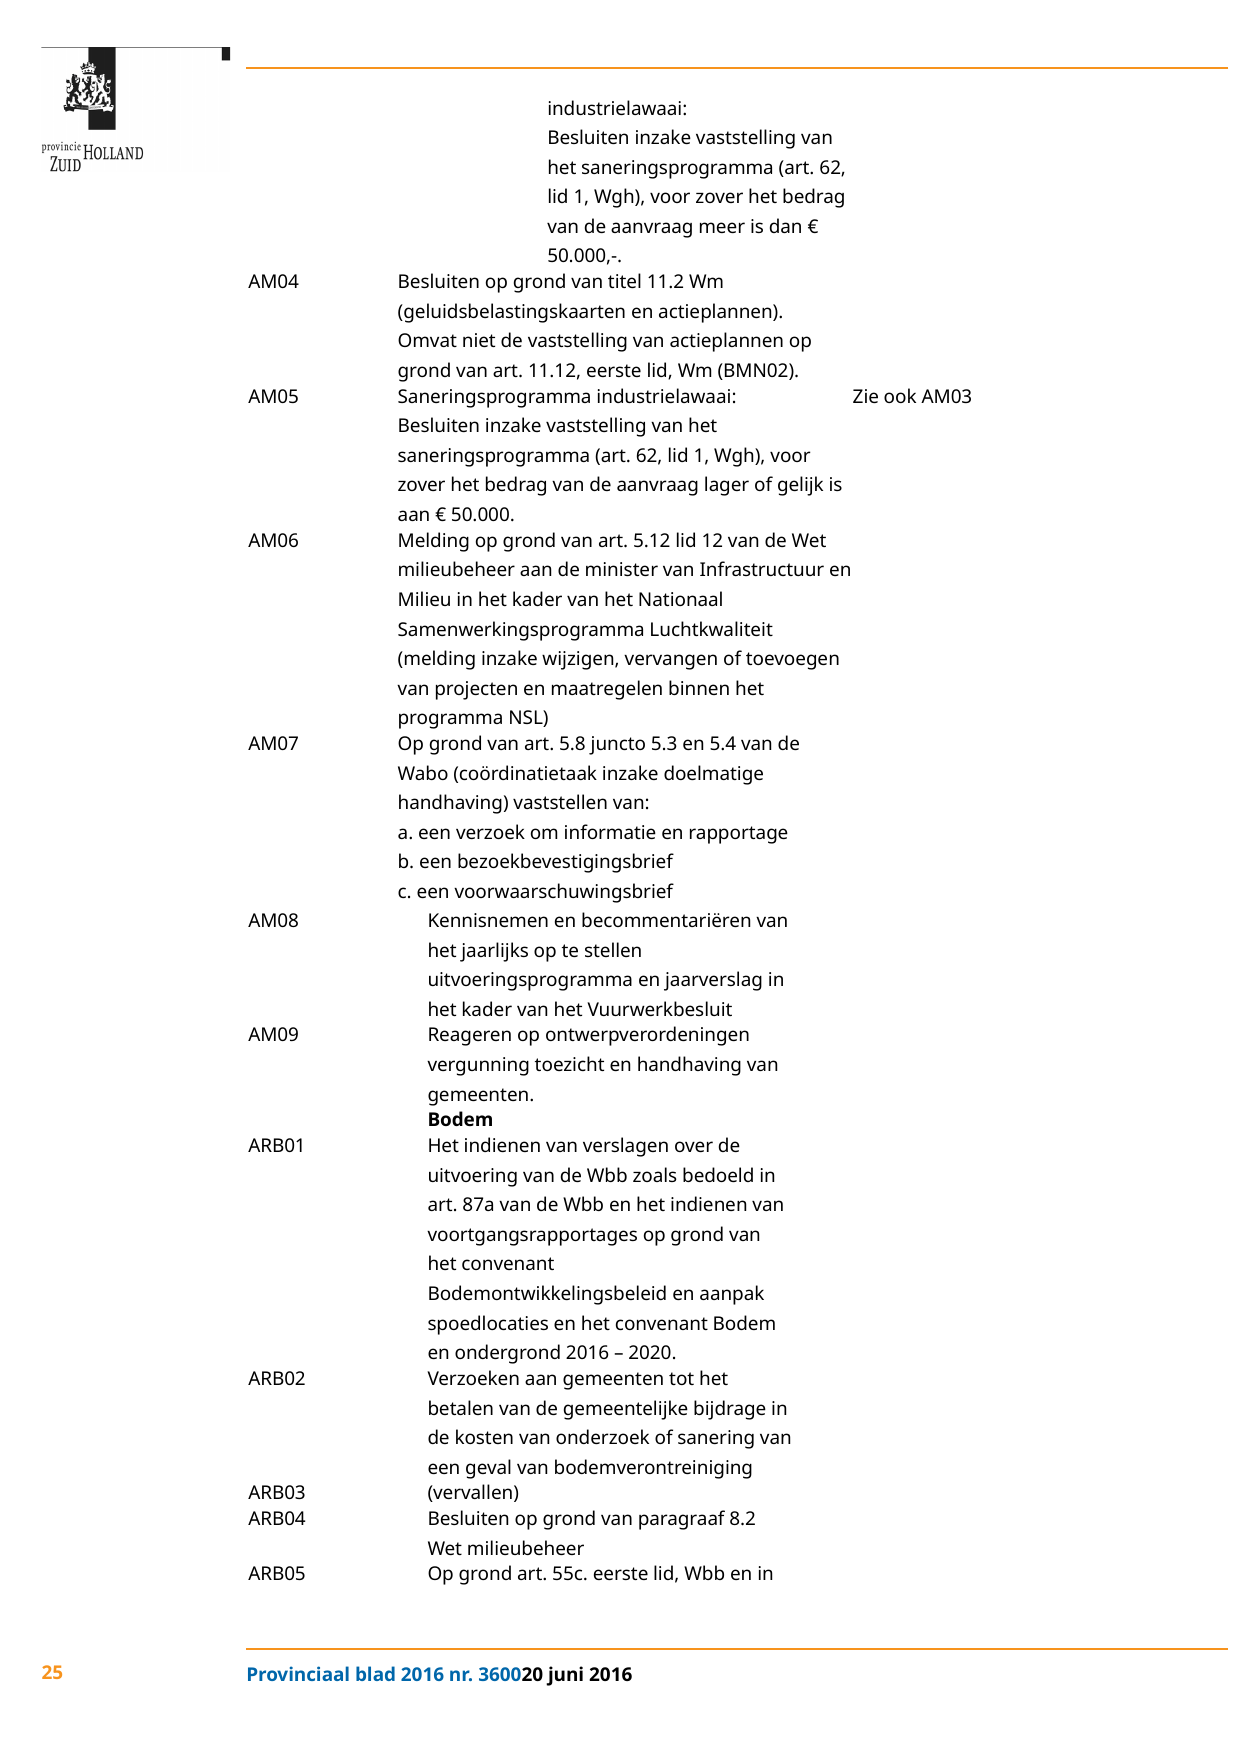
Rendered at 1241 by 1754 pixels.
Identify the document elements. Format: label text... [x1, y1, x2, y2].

table_cell ARB01 [248, 1132, 427, 1365]
table_cell ARB05 [248, 1561, 427, 1586]
table_cell Besluiten op grond van paragraaf 8.2 Wet milieubeheer [427, 1505, 793, 1561]
table_cell Reageren op ontwerpverordeningen vergunning toezicht en handhaving van gemeenten. [427, 1022, 793, 1107]
table_header AM08 [248, 907, 427, 1022]
table_cell AM04 [248, 269, 397, 383]
table_cell Besluiten op grond van titel 11.2 Wm (geluidsbelastingskaarten en actieplannen). Omvat niet de vaststelling van actieplannen op grond van art. 11.12, eerste lid, Wm (BMN02). [398, 269, 852, 383]
table_cell AM06 [248, 527, 397, 730]
table_cell ARB02 [248, 1365, 427, 1479]
table_cell [248, 1107, 427, 1132]
table_cell AM09 [248, 1022, 427, 1107]
table_cell [853, 527, 1152, 730]
table_cell [853, 269, 1152, 383]
table_cell [793, 1107, 1152, 1132]
table_cell ARB03 [248, 1480, 427, 1505]
table_cell [248, 95, 547, 268]
table_cell (vervallen) [427, 1480, 793, 1505]
table_cell Zie ook AM03 [853, 383, 1152, 527]
table_cell Melding op grond van art. 5.12 lid 12 van de Wet milieubeheer aan de minister van Infrastructuur en Milieu in het kader van het Nationaal Samenwerkingsprogramma Luchtkwaliteit (melding inzake wijzigen, vervangen of toevoegen van projecten en maatregelen binnen het programma NSL) [398, 527, 852, 730]
table_cell [793, 1561, 1152, 1586]
picture [41, 47, 231, 172]
table_header [793, 907, 1152, 1022]
table_header Kennisnemen en becommentariëren van het jaarlijks op te stellen uitvoeringsprogramma en jaarverslag in het kader van het Vuurwerkbesluit [427, 907, 793, 1022]
table_cell Op grond van art. 5.8 juncto 5.3 en 5.4 van de Wabo (coördinatietaak inzake doelmatige handhaving) vaststellen van: a. een verzoek om informatie en rapportage b. een bezoekbevestigingsbrief c. een voorwaarschuwingsbrief [398, 730, 852, 904]
table_cell AM07 [248, 730, 397, 904]
table_cell ARB04 [248, 1505, 427, 1561]
table_cell [853, 730, 1152, 904]
table_cell [793, 1505, 1152, 1561]
table_cell Het indienen van verslagen over de uitvoering van de Wbb zoals bedoeld in art. 87a van de Wbb en het indienen van voortgangsrapportages op grond van het convenant Bodemontwikkelingsbeleid en aanpak spoedlocaties en het convenant Bodem en ondergrond 2016 – 2020. [427, 1132, 793, 1365]
table_cell Bodem [427, 1107, 793, 1132]
table_cell AM05 [248, 383, 397, 527]
table_cell Saneringsprogramma industrielawaai: Besluiten inzake vaststelling van het saneringsprogramma (art. 62, lid 1, Wgh), voor zover het bedrag van de aanvraag lager of gelijk is aan € 50.000. [398, 383, 852, 527]
table_cell [853, 95, 1152, 268]
table_cell Verzoeken aan gemeenten tot het betalen van de gemeentelijke bijdrage in de kosten van onderzoek of sanering van een geval van bodemverontreiniging [427, 1365, 793, 1479]
table_cell [793, 1480, 1152, 1505]
table_cell [793, 1365, 1152, 1479]
table_cell [793, 1022, 1152, 1107]
table_cell [793, 1132, 1152, 1365]
table_cell Op grond art. 55c. eerste lid, Wbb en in [427, 1561, 793, 1586]
table_cell industrielawaai: Besluiten inzake vaststelling van het saneringsprogramma (art. 62, lid 1, Wgh), voor zover het bedrag van de aanvraag meer is dan € 50.000,-. [547, 95, 852, 268]
